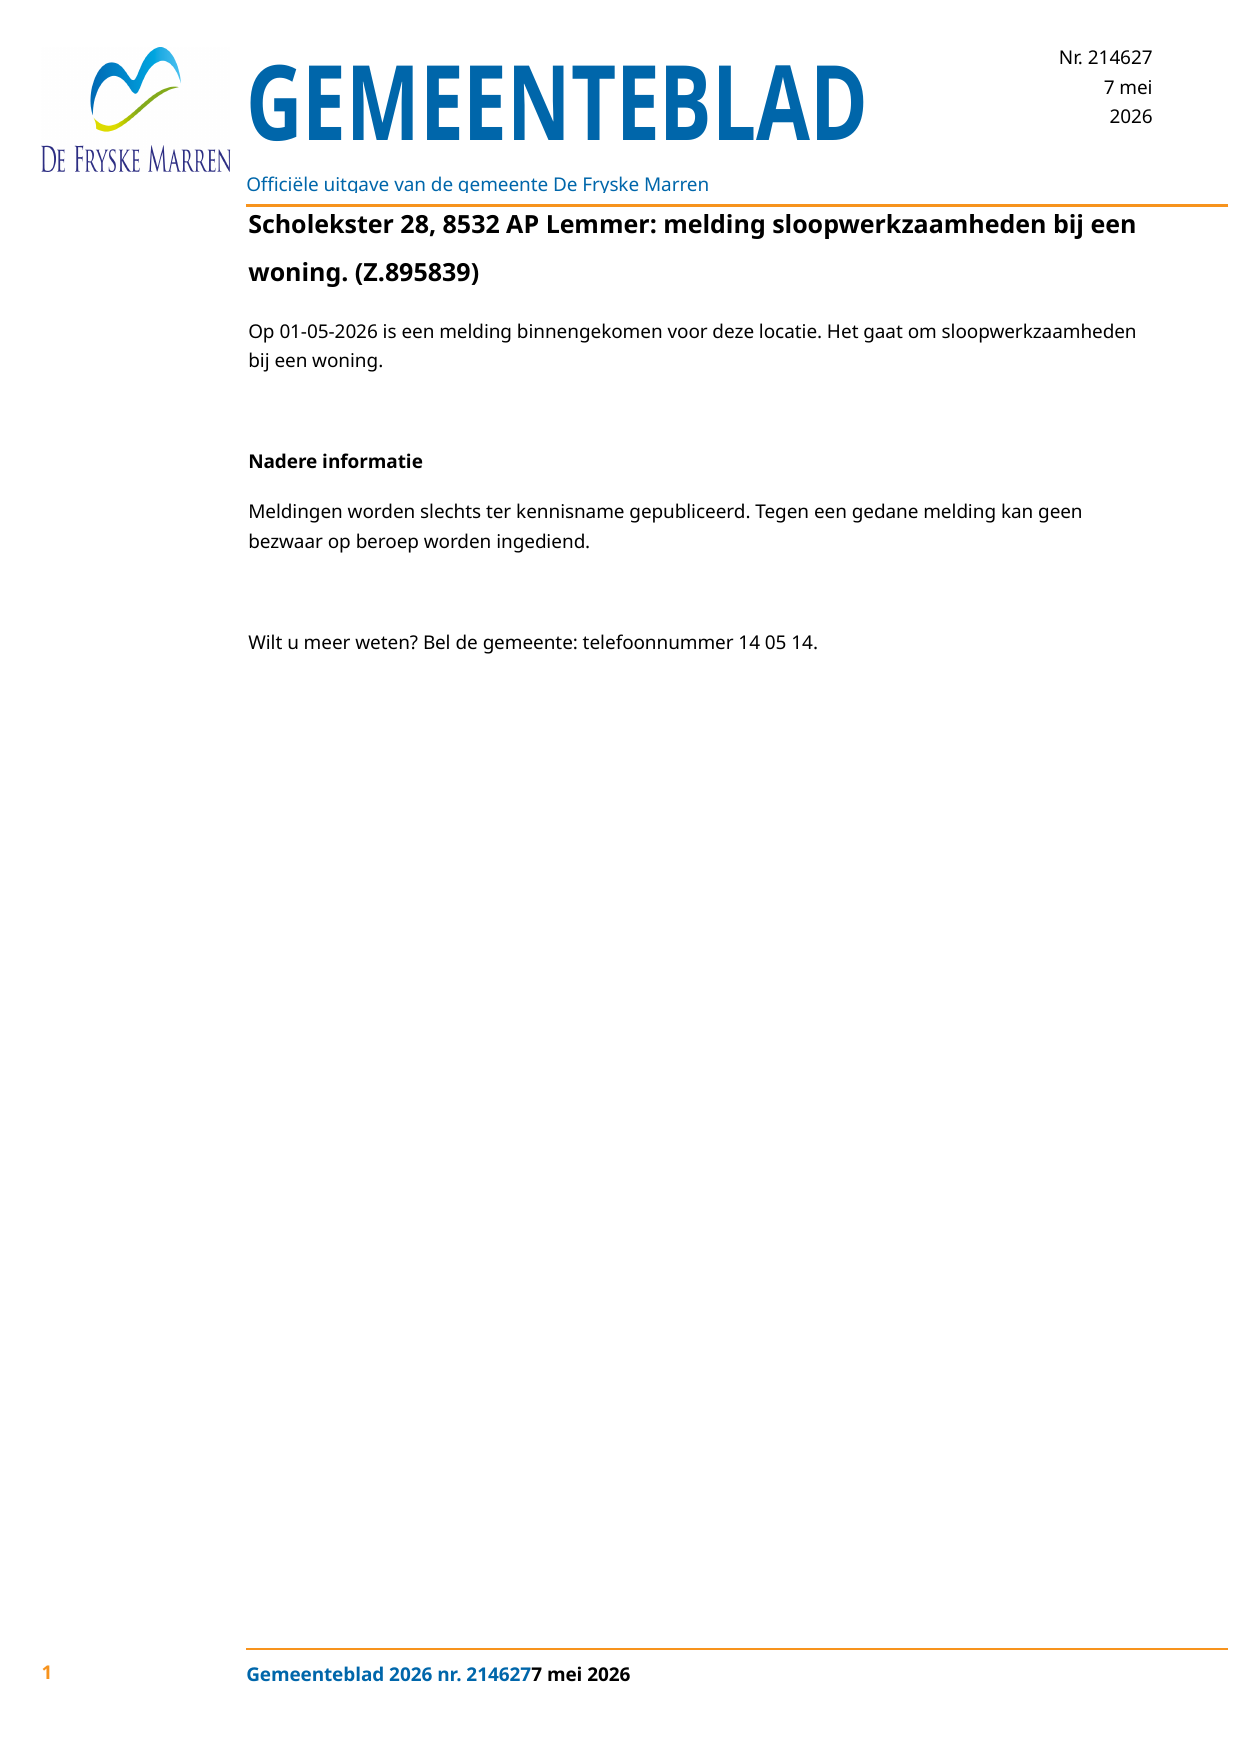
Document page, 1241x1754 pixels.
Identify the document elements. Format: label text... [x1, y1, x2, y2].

text Scholekster 28, 8532 AP Lemmer: melding sloopwerkzaamheden bij een woning. (Z.895839) [248, 207, 1152, 288]
text Meldingen worden slechts ter kennisname gepubliceerd. Tegen een gedane melding kan geen bezwaar op beroep worden ingediend. [248, 499, 1152, 554]
text Wilt u meer weten? Bel de gemeente: telefoonnummer 14 05 14. [248, 629, 1152, 655]
text Op 01-05-2026 is een melding binnengekomen voor deze locatie. Het gaat om sloopwerkzaamheden bij een woning. [248, 318, 1152, 373]
text Nadere informatie [248, 448, 1152, 474]
picture [41, 47, 231, 172]
